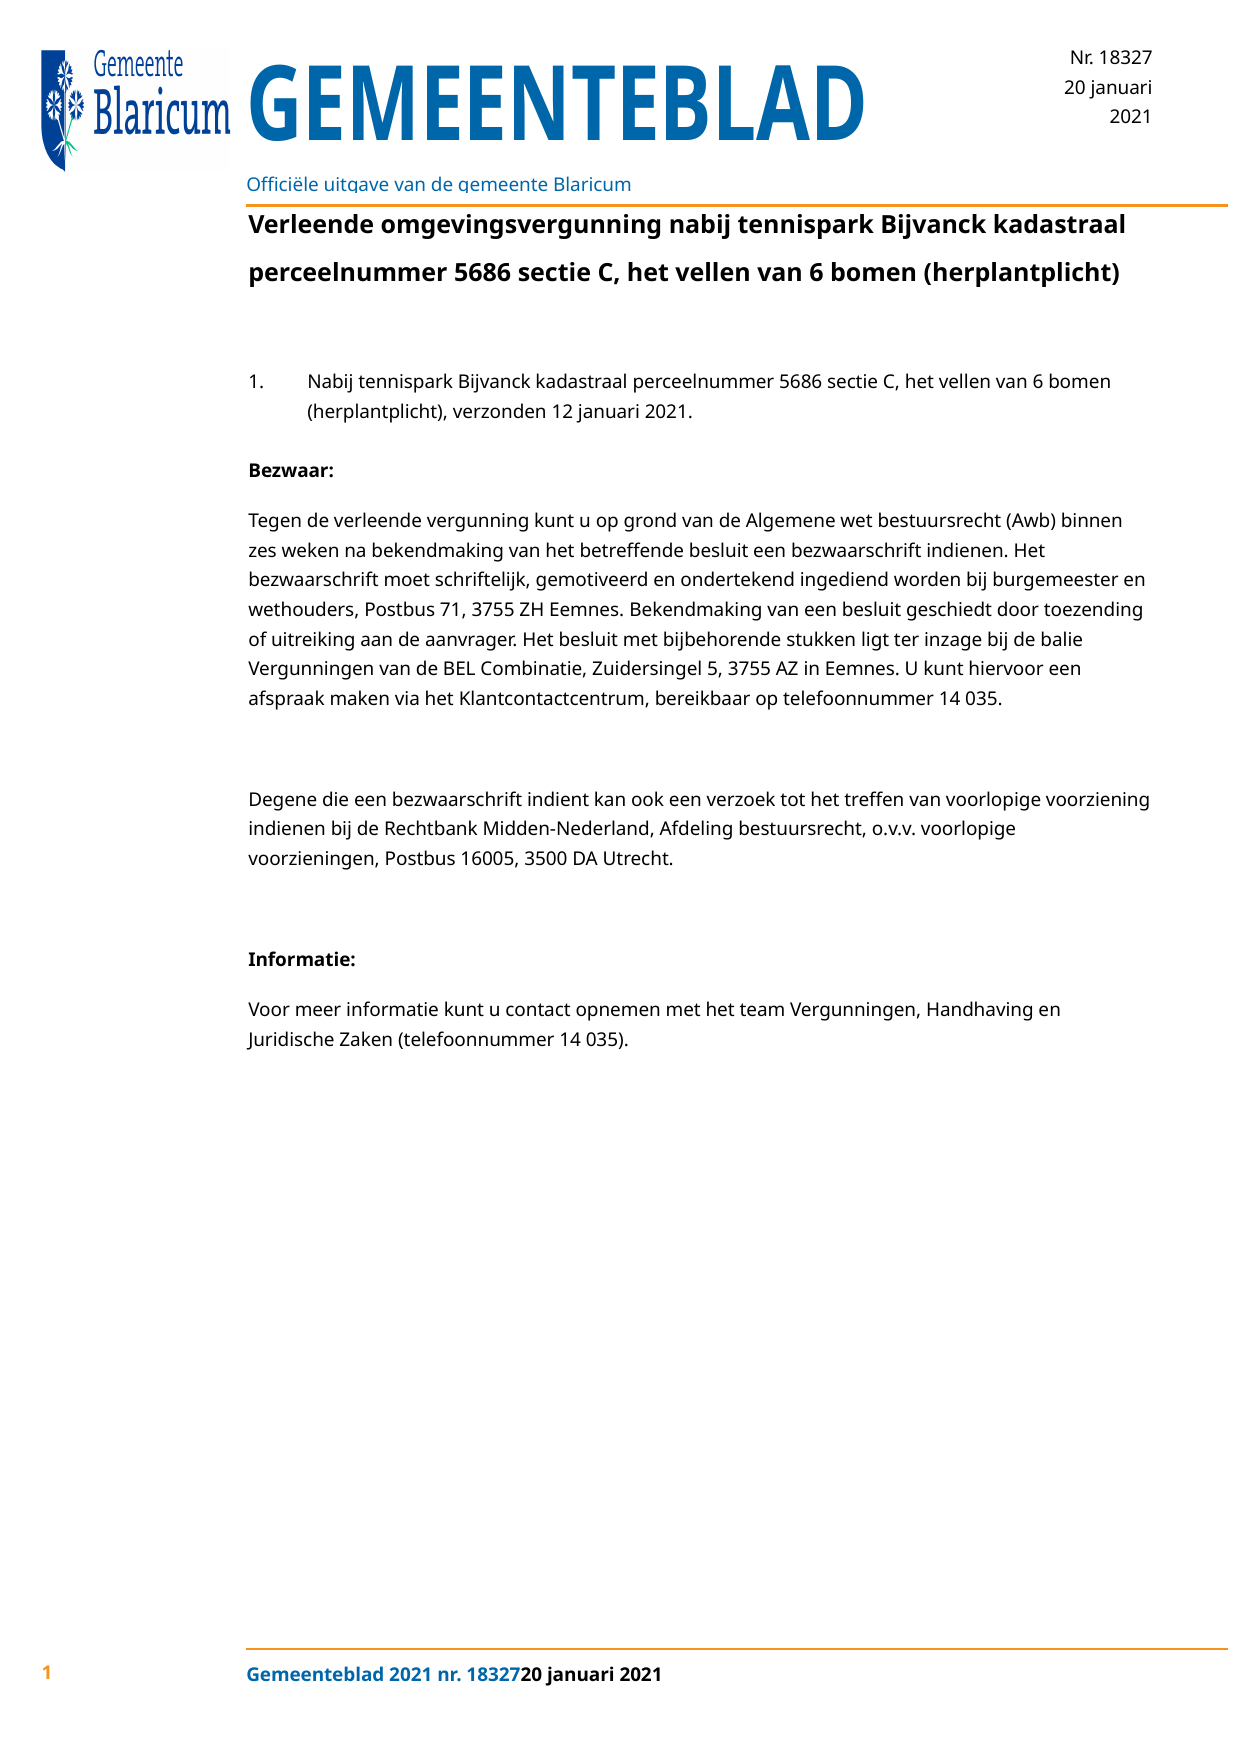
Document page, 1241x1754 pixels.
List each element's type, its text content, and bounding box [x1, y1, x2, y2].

text Tegen de verleende vergunning kunt u op grond van de Algemene wet bestuursrecht (Awb) binnen zes weken na bekendmaking van het betreffende besluit een bezwaarschrift indienen. Het bezwaarschrift moet schriftelijk, gemotiveerd en ondertekend ingediend worden bij burgemeester en wethouders, Postbus 71, 3755 ZH Eemnes. Bekendmaking van een besluit geschiedt door toezending of uitreiking aan de aanvrager. Het besluit met bijbehorende stukken ligt ter inzage bij de balie Vergunningen van de BEL Combinatie, Zuidersingel 5, 3755 AZ in Eemnes. U kunt hiervoor een afspraak maken via het Klantcontactcentrum, bereikbaar op telefoonnummer 14 035. [248, 507, 1152, 711]
text Verleende omgevingsvergunning nabij tennispark Bijvanck kadastraal perceelnummer 5686 sectie C, het vellen van 6 bomen (herplantplicht) [248, 207, 1152, 288]
text Voor meer informatie kunt u contact opnemen met het team Vergunningen, Handhaving en Juridische Zaken (telefoonnummer 14 035). [248, 996, 1152, 1052]
text Bezwaar: [248, 457, 1152, 483]
text Degene die een bezwaarschrift indient kan ook een verzoek tot het treffen van voorlopige voorziening indienen bij de Rechtbank Midden-Nederland, Afdeling bestuursrecht, o.v.v. voorlopige voorzieningen, Postbus 16005, 3500 DA Utrecht. [248, 786, 1152, 871]
text Informatie: [248, 946, 1152, 972]
list Nabij tennispark Bijvanck kadastraal perceelnummer 5686 sectie C, het vellen van 6 bomen (herplantplicht), verzonden 12 januari 2021. [248, 368, 1152, 424]
picture [41, 47, 231, 172]
